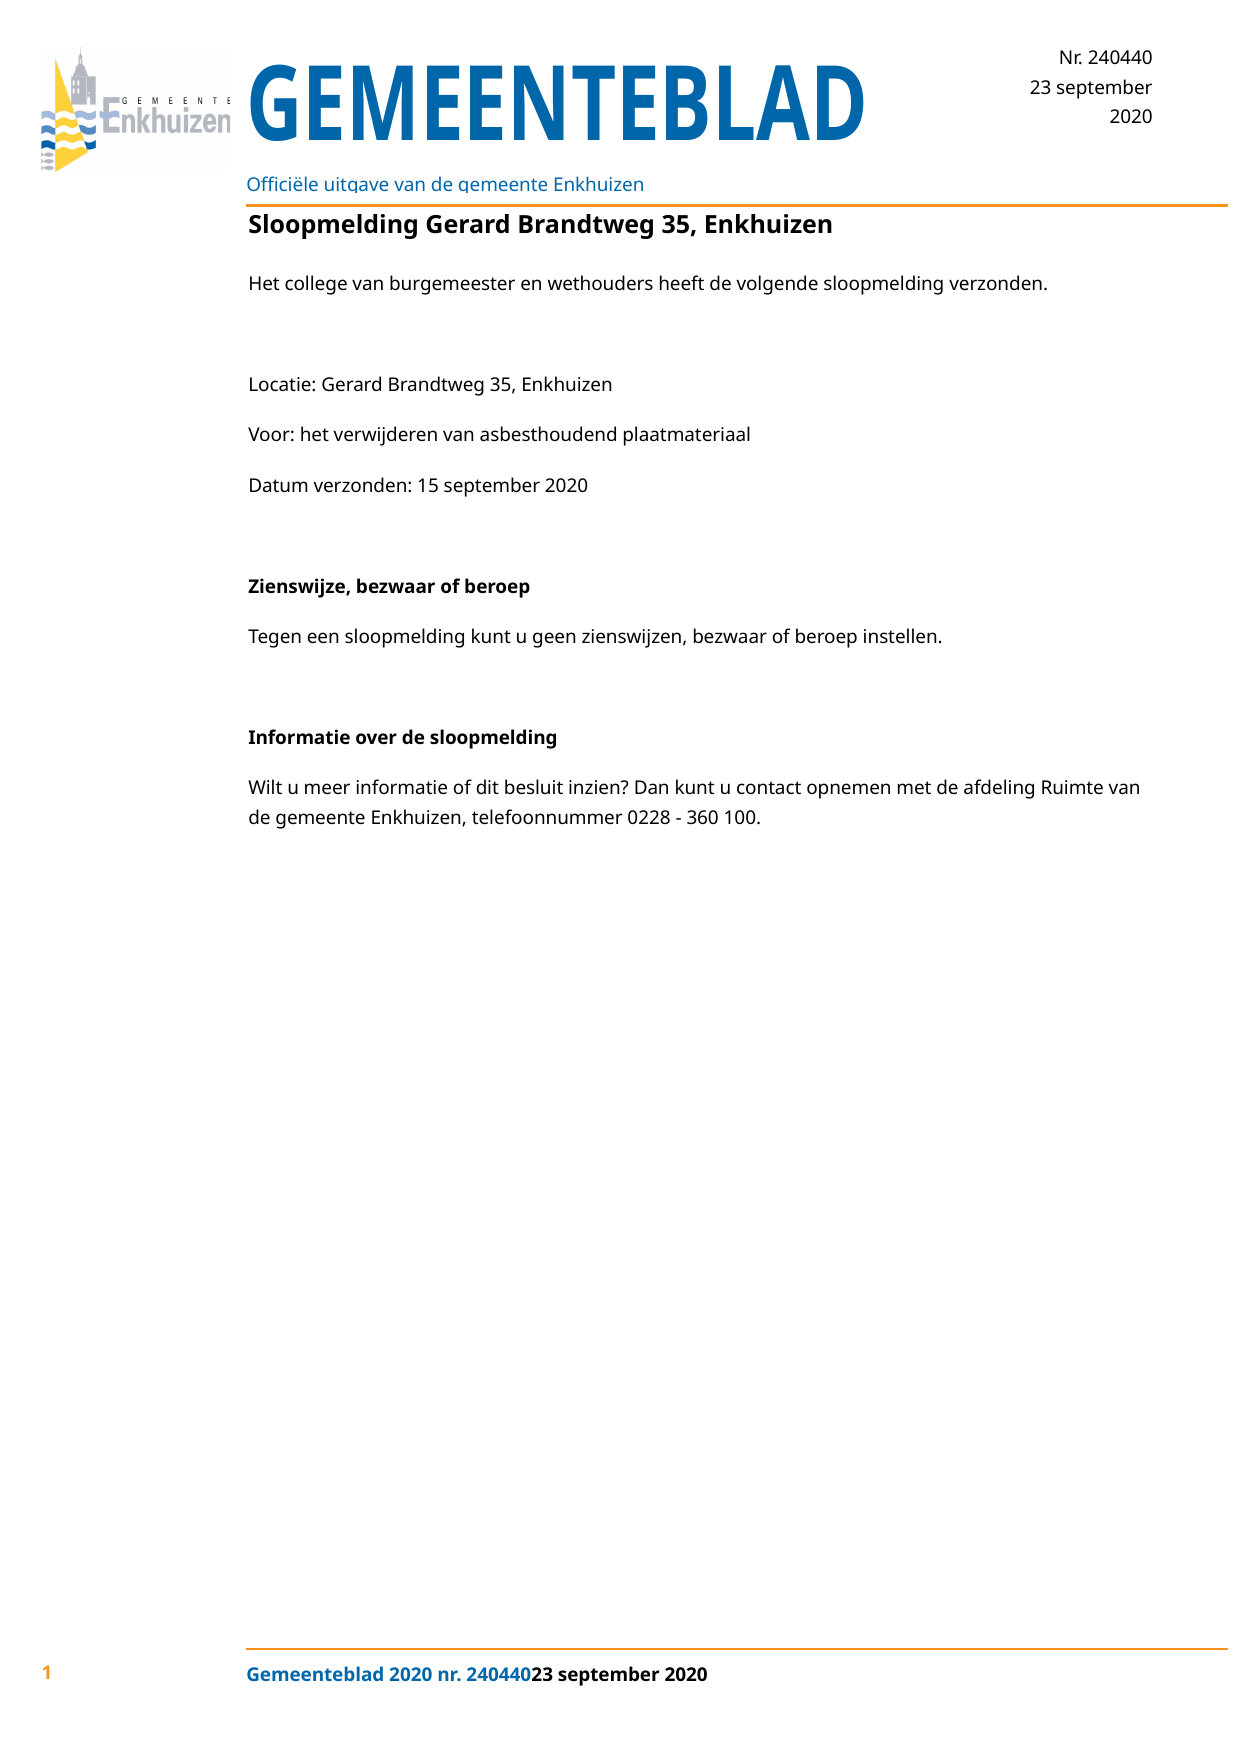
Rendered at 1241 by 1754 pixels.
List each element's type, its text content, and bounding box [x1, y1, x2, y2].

text Informatie over de sloopmelding [248, 724, 1152, 750]
text Zienswijze, bezwaar of beroep [248, 573, 1152, 598]
text Sloopmelding Gerard Brandtweg 35, Enkhuizen [248, 207, 1152, 241]
text Datum verzonden: 15 september 2020 [248, 472, 1152, 498]
text Wilt u meer informatie of dit besluit inzien? Dan kunt u contact opnemen met de afdeling Ruimte van de gemeente Enkhuizen, telefoonnummer 0228 - 360 100. [248, 774, 1152, 830]
text Het college van burgemeester en wethouders heeft de volgende sloopmelding verzonden. [248, 270, 1152, 296]
text Locatie: Gerard Brandtweg 35, Enkhuizen [248, 371, 1152, 397]
text Voor: het verwijderen van asbesthoudend plaatmateriaal [248, 422, 1152, 447]
picture [41, 47, 231, 172]
text Tegen een sloopmelding kunt u geen zienswijzen, bezwaar of beroep instellen. [248, 623, 1152, 649]
